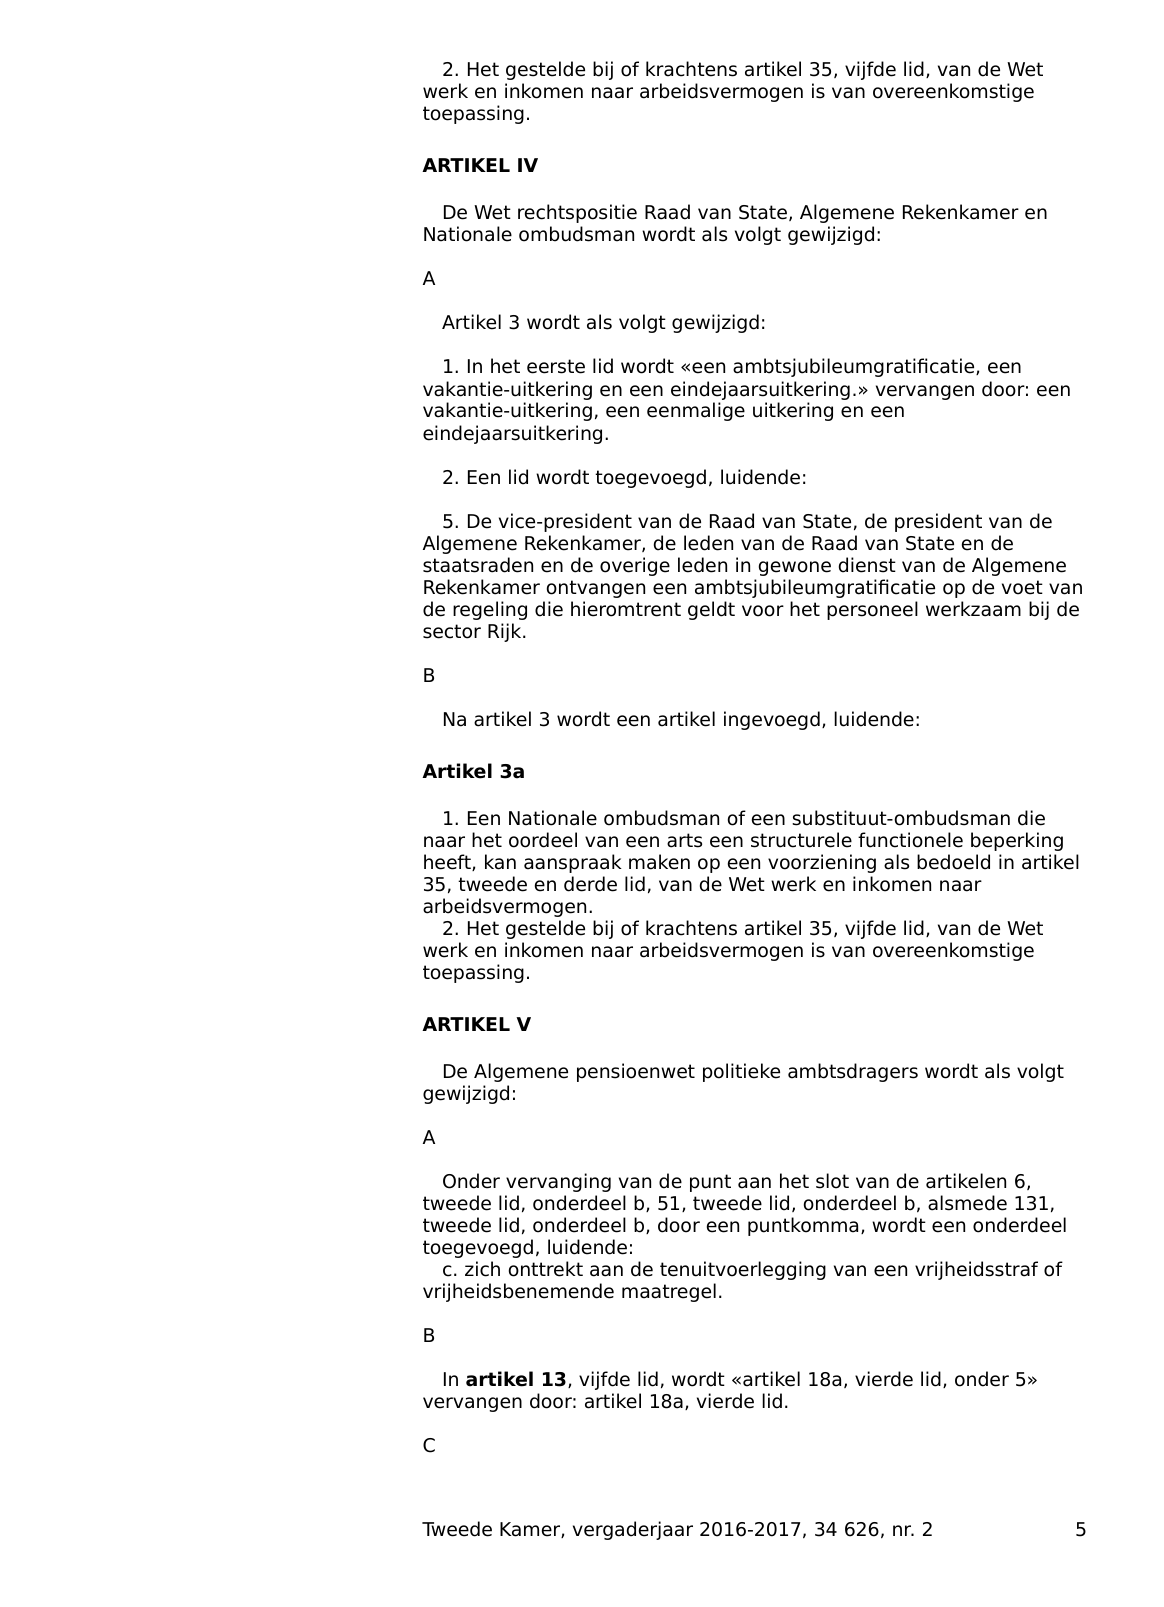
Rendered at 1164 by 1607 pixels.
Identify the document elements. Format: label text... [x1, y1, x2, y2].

text Artikel 3 wordt als volgt gewijzigd: [422, 312, 1087, 334]
text De Wet rechtspositie Raad van State, Algemene Rekenkamer en Nationale ombudsman wordt als volgt gewijzigd: [422, 202, 1087, 246]
text B [422, 665, 1087, 687]
text Onder vervanging van de punt aan het slot van de artikelen 6, tweede lid, onderdeel b, 51, tweede lid, onderdeel b, alsmede 131, tweede lid, onderdeel b, door een puntkomma, wordt een onderdeel toegevoegd, luidende: [422, 1171, 1087, 1259]
text A [422, 1127, 1087, 1149]
text 5. De vice-president van de Raad van State, de president van de Algemene Rekenkamer, de leden van de Raad van State en de staatsraden en de overige leden in gewone dienst van de Algemene Rekenkamer ontvangen een ambtsjubileumgratificatie op de voet van de regeling die hieromtrent geldt voor het personeel werkzaam bij de sector Rijk. [422, 511, 1087, 643]
subtitle ARTIKEL V [422, 1014, 1087, 1036]
text B [422, 1325, 1087, 1347]
text 1. Een Nationale ombudsman of een substituut-ombudsman die naar het oordeel van een arts een structurele functionele beperking heeft, kan aanspraak maken op een voorziening als bedoeld in artikel 35, tweede en derde lid, van de Wet werk en inkomen naar arbeidsvermogen. [422, 808, 1087, 918]
text De Algemene pensioenwet politieke ambtsdragers wordt als volgt gewijzigd: [422, 1061, 1087, 1105]
subtitle ARTIKEL IV [422, 155, 1087, 177]
text Na artikel 3 wordt een artikel ingevoegd, luidende: [422, 709, 1087, 731]
text c. zich onttrekt aan de tenuitvoerlegging van een vrijheidsstraf of vrijheidsbenemende maatregel. [422, 1259, 1087, 1303]
text 1. In het eerste lid wordt «een ambtsjubileumgratificatie, een vakantie-uitkering en een eindejaarsuitkering.» vervangen door: een vakantie-uitkering, een eenmalige uitkering en een eindejaarsuitkering. [422, 356, 1087, 444]
text A [422, 268, 1087, 290]
text 2. Het gestelde bij of krachtens artikel 35, vijfde lid, van de Wet werk en inkomen naar arbeidsvermogen is van overeenkomstige toepassing. [422, 59, 1087, 125]
text C [422, 1435, 1087, 1457]
subtitle Artikel 3a [422, 761, 1087, 783]
text 2. Het gestelde bij of krachtens artikel 35, vijfde lid, van de Wet werk en inkomen naar arbeidsvermogen is van overeenkomstige toepassing. [422, 918, 1087, 984]
text 2. Een lid wordt toegevoegd, luidende: [422, 467, 1087, 488]
text In artikel 13, vijfde lid, wordt «artikel 18a, vierde lid, onder 5» vervangen door: artikel 18a, vierde lid. [422, 1369, 1087, 1413]
